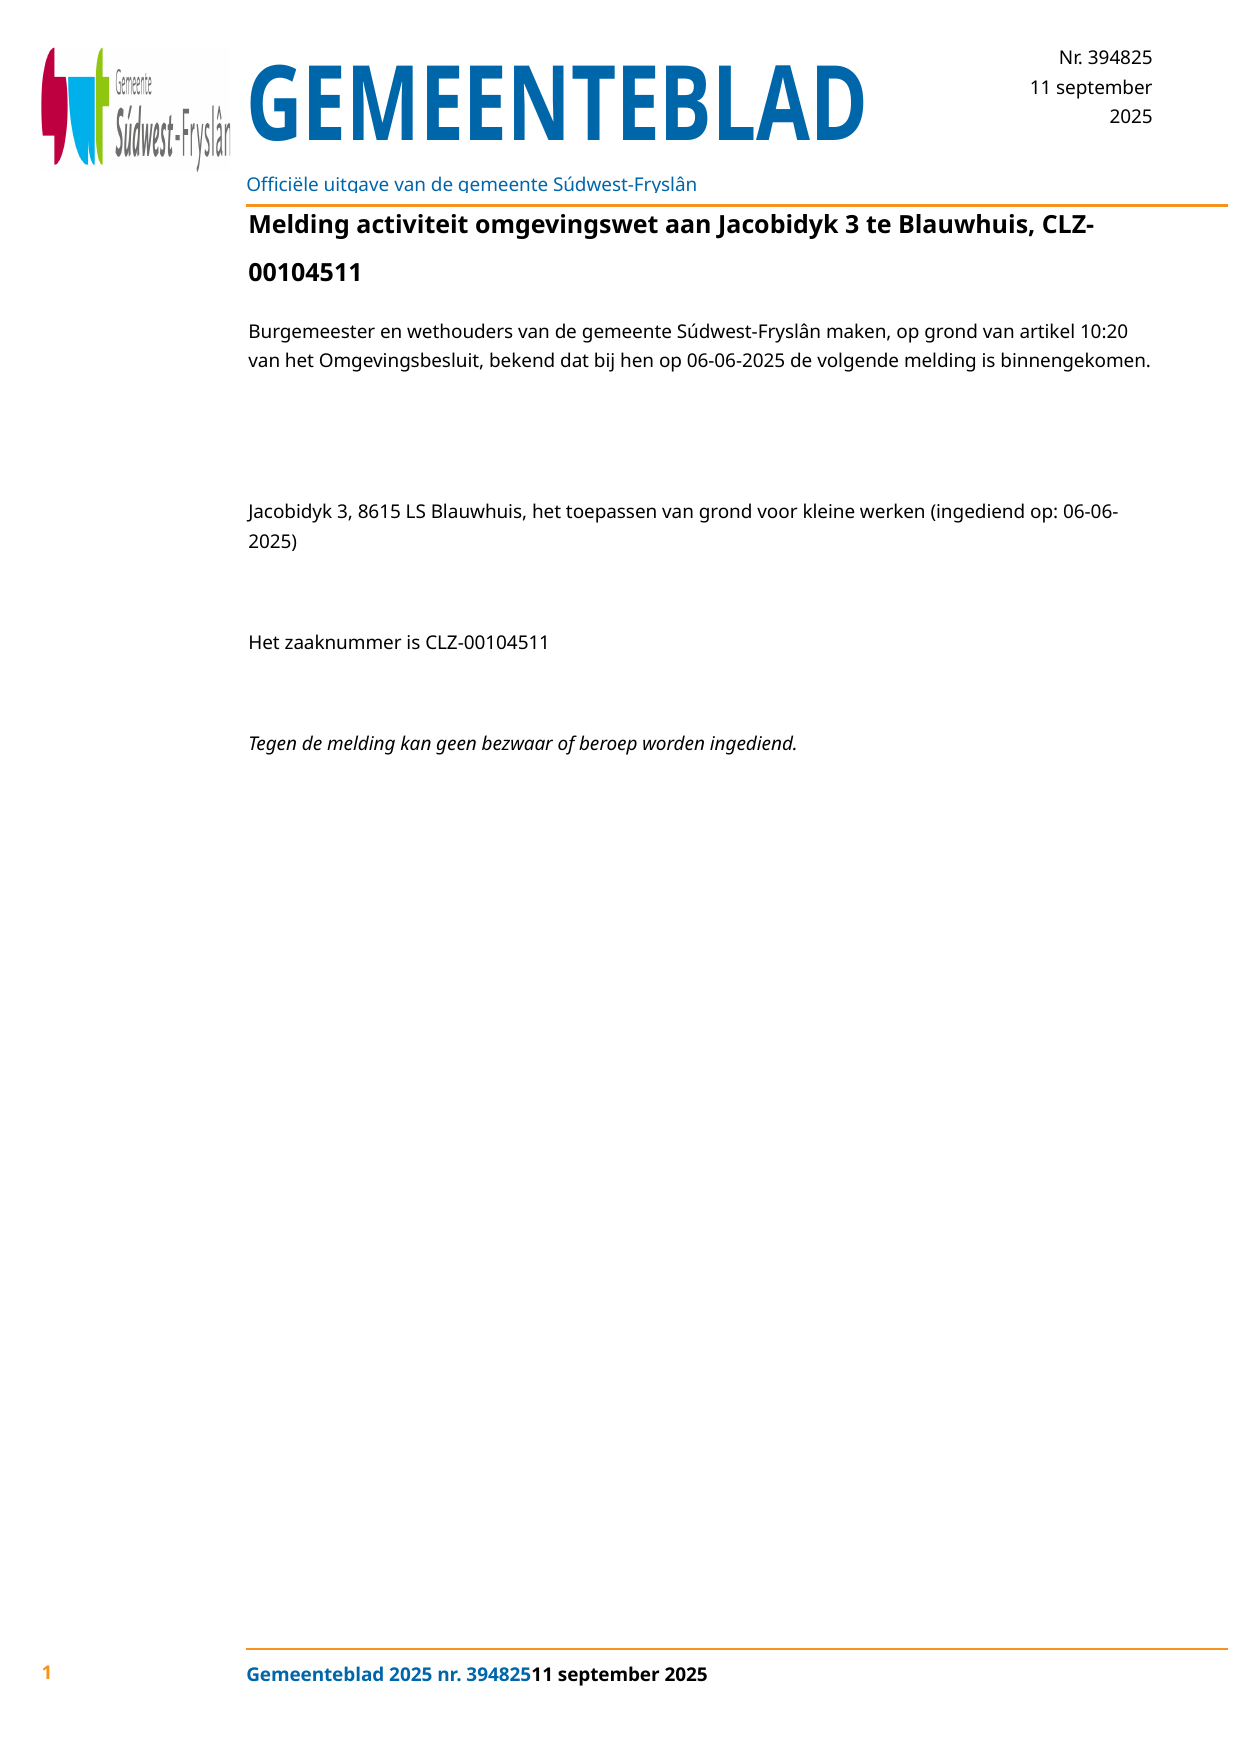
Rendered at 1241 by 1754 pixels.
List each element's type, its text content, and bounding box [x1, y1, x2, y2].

text Burgemeester en wethouders van de gemeente Súdwest-Fryslân maken, op grond van artikel 10:20 van het Omgevingsbesluit, bekend dat bij hen op 06-06-2025 de volgende melding is binnengekomen. [248, 318, 1152, 373]
text Tegen de melding kan geen bezwaar of beroep worden ingediend. [248, 730, 1152, 756]
text Jacobidyk 3, 8615 LS Blauwhuis, het toepassen van grond voor kleine werken (ingediend op: 06-06-2025) [248, 499, 1152, 554]
text Het zaaknummer is CLZ-00104511 [248, 629, 1152, 655]
text Melding activiteit omgevingswet aan Jacobidyk 3 te Blauwhuis, CLZ-00104511 [248, 207, 1152, 288]
picture [41, 47, 231, 172]
